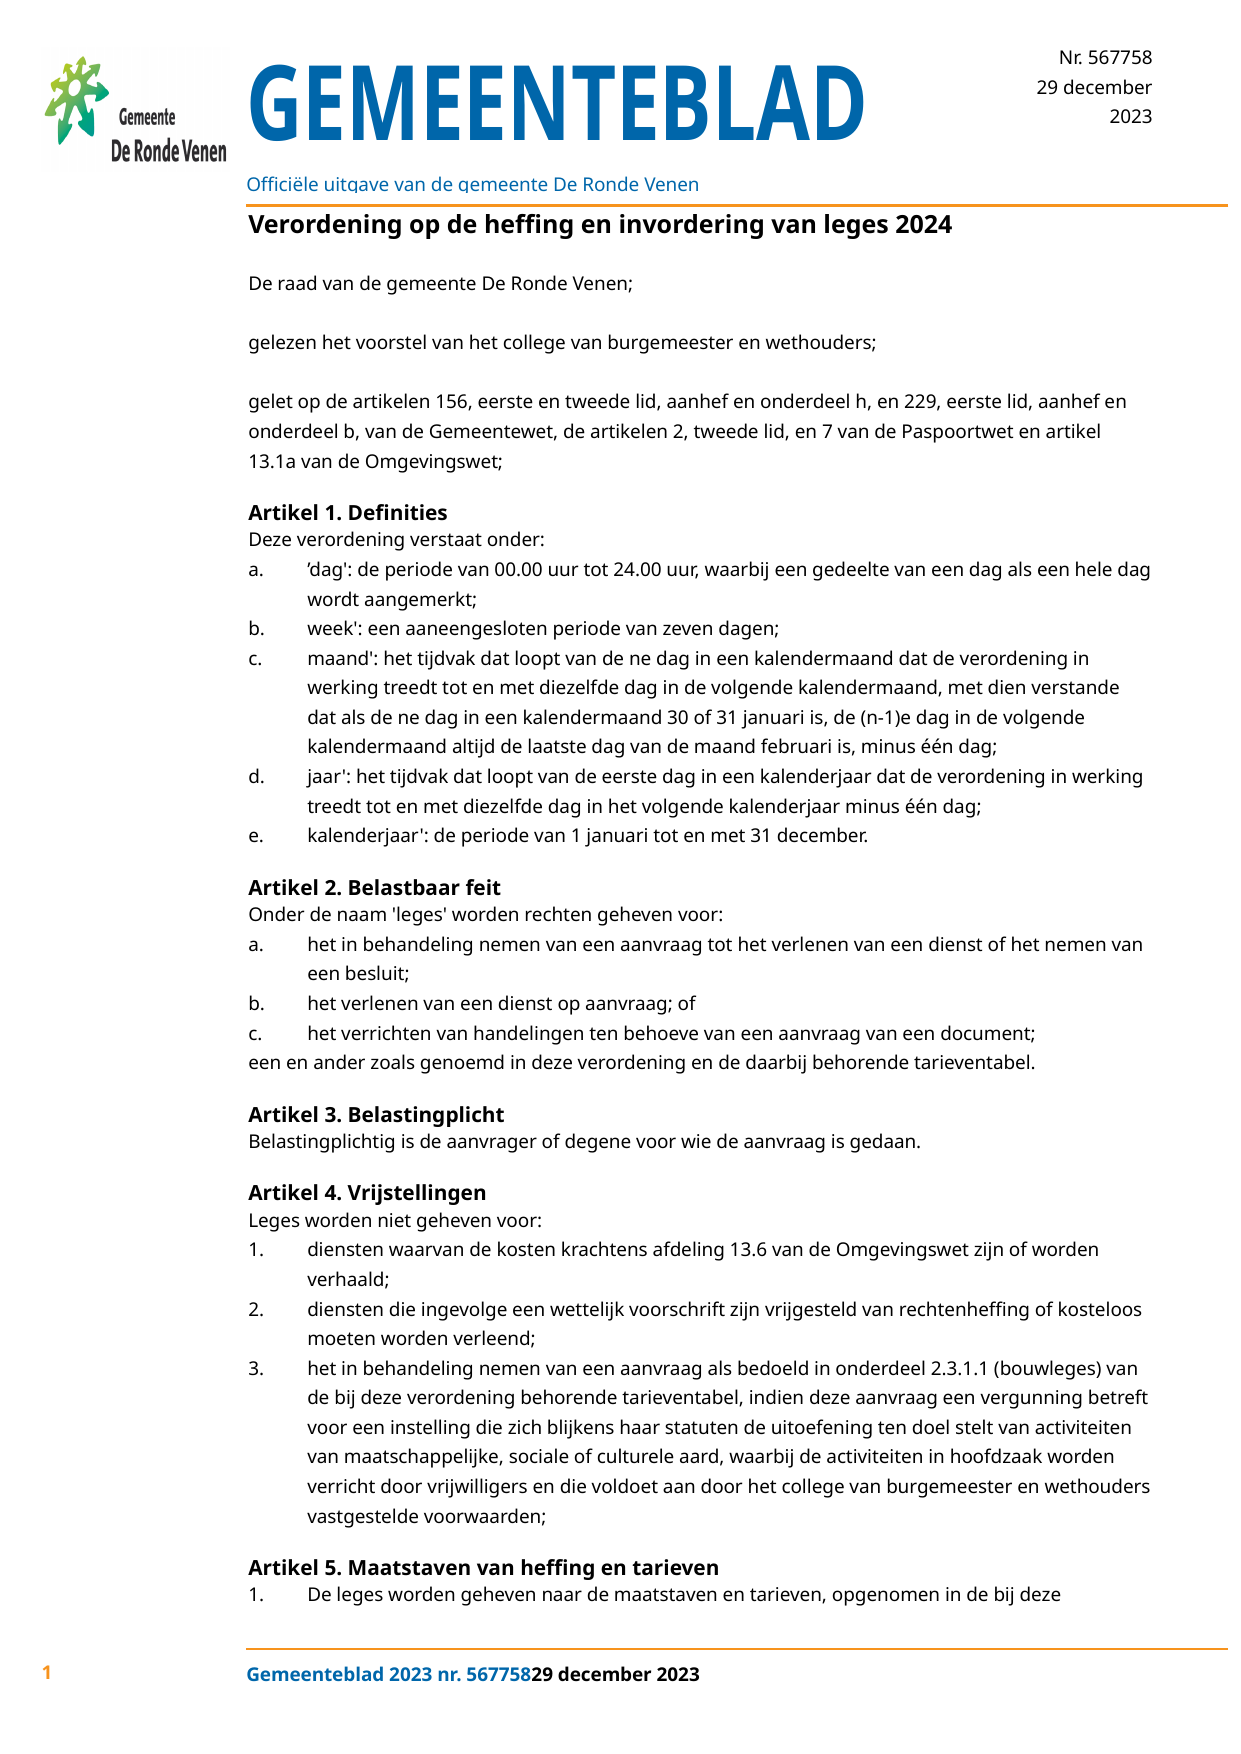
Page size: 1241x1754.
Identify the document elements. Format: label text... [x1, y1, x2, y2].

text De raad van de gemeente De Ronde Venen; [248, 270, 1152, 296]
list ’dag': de periode van 00.00 uur tot 24.00 uur, waarbij een gedeelte van een dag als een hele dag wordt aangemerkt; [248, 556, 1152, 612]
text Artikel 1. Definities [248, 498, 1152, 527]
text Deze verordening verstaat onder: [248, 527, 1152, 552]
text Leges worden niet geheven voor: [248, 1207, 1152, 1233]
list diensten die ingevolge een wettelijk voorschrift zijn vrijgesteld van rechtenheffing of kosteloos moeten worden verleend; [248, 1296, 1152, 1351]
text Artikel 4. Vrijstellingen [248, 1178, 1152, 1207]
list kalenderjaar': de periode van 1 januari tot en met 31 december. [248, 822, 1152, 848]
text gelezen het voorstel van het college van burgemeester en wethouders; [248, 329, 1152, 355]
list het in behandeling nemen van een aanvraag tot het verlenen van een dienst of het nemen van een besluit; [248, 931, 1152, 986]
list jaar': het tijdvak dat loopt van de eerste dag in een kalenderjaar dat de verordening in werking treedt tot en met diezelfde dag in het volgende kalenderjaar minus één dag; [248, 763, 1152, 819]
text Verordening op de heffing en invordering van leges 2024 [248, 207, 1152, 241]
list het in behandeling nemen van een aanvraag als bedoeld in onderdeel 2.3.1.1 (bouwleges) van de bij deze verordening behorende tarieventabel, indien deze aanvraag een vergunning betreft voor een instelling die zich blijkens haar statuten de uitoefening ten doel stelt van activiteiten van maatschappelijke, sociale of culturele aard, waarbij de activiteiten in hoofdzaak worden verricht door vrijwilligers en die voldoet aan door het college van burgemeester en wethouders vastgestelde voorwaarden; [248, 1355, 1152, 1528]
list het verrichten van handelingen ten behoeve van een aanvraag van een document; [248, 1020, 1152, 1045]
text een en ander zoals genoemd in deze verordening en de daarbij behorende tarieventabel. [248, 1049, 1152, 1075]
text gelet op de artikelen 156, eerste en tweede lid, aanhef en onderdeel h, en 229, eerste lid, aanhef en onderdeel b, van de Gemeentewet, de artikelen 2, tweede lid, en 7 van de Paspoortwet en artikel 13.1a van de Omgevingswet; [248, 389, 1152, 473]
text Artikel 5. Maatstaven van heffing en tarieven [248, 1553, 1152, 1582]
text Onder de naam 'leges' worden rechten geheven voor: [248, 901, 1152, 927]
picture [41, 47, 231, 172]
list diensten waarvan de kosten krachtens afdeling 13.6 van de Omgevingswet zijn of worden verhaald; [248, 1237, 1152, 1292]
text Artikel 2. Belastbaar feit [248, 873, 1152, 901]
list week': een aaneengesloten periode van zeven dagen; [248, 615, 1152, 641]
text Belastingplichtig is de aanvrager of degene voor wie de aanvraag is gedaan. [248, 1128, 1152, 1154]
list maand': het tijdvak dat loopt van de ne dag in een kalendermaand dat de verordening in werking treedt tot en met diezelfde dag in de volgende kalendermaand, met dien verstande dat als de ne dag in een kalendermaand 30 of 31 januari is, de (n-1)e dag in de volgende kalendermaand altijd de laatste dag van de maand februari is, minus één dag; [248, 645, 1152, 759]
list De leges worden geheven naar de maatstaven en tarieven, opgenomen in de bij deze [248, 1582, 1152, 1607]
list het verlenen van een dienst op aanvraag; of [248, 990, 1152, 1016]
text Artikel 3. Belastingplicht [248, 1100, 1152, 1128]
